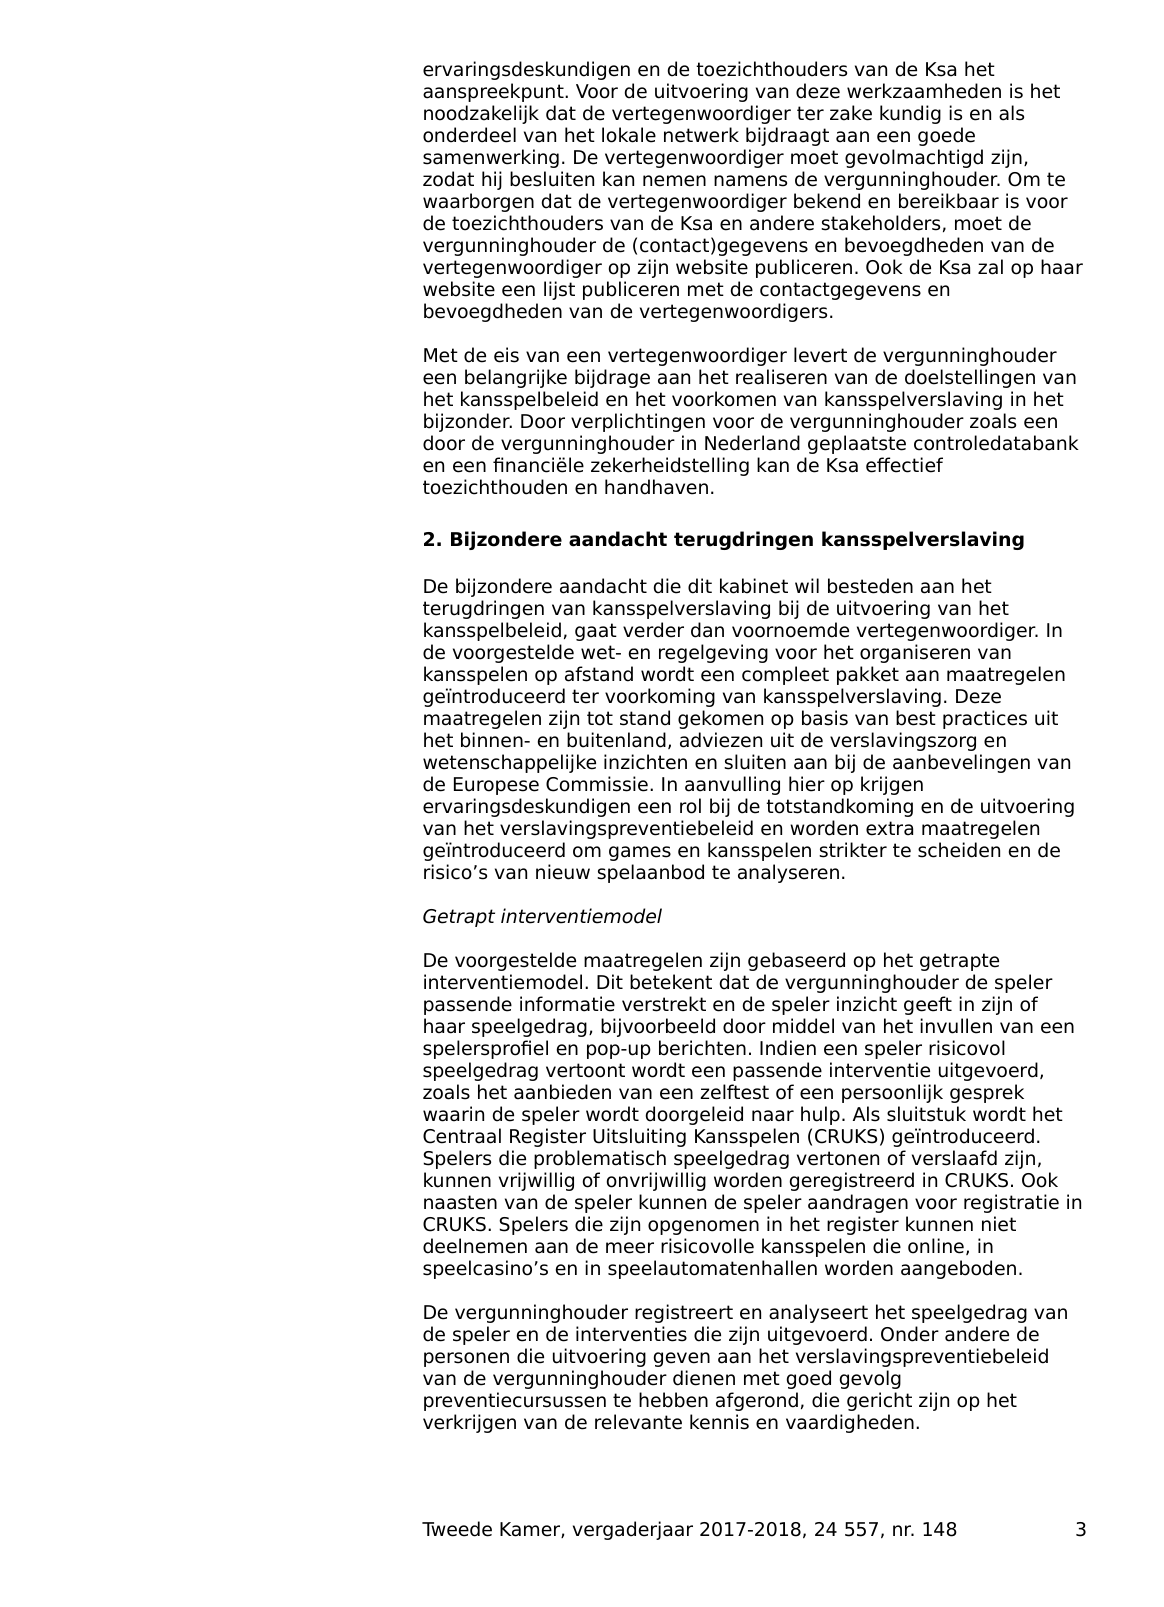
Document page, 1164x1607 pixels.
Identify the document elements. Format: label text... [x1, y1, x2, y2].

text De voorgestelde maatregelen zijn gebaseerd op het getrapte interventiemodel. Dit betekent dat de vergunninghouder de speler passende informatie verstrekt en de speler inzicht geeft in zijn of haar speelgedrag, bijvoorbeeld door middel van het invullen van een spelersprofiel en pop-up berichten. Indien een speler risicovol speelgedrag vertoont wordt een passende interventie uitgevoerd, zoals het aanbieden van een zelftest of een persoonlijk gesprek waarin de speler wordt doorgeleid naar hulp. Als sluitstuk wordt het Centraal Register Uitsluiting Kansspelen (CRUKS) geïntroduceerd. Spelers die problematisch speelgedrag vertonen of verslaafd zijn, kunnen vrijwillig of onvrijwillig worden geregistreerd in CRUKS. Ook naasten van de speler kunnen de speler aandragen voor registratie in CRUKS. Spelers die zijn opgenomen in het register kunnen niet deelnemen aan de meer risicovolle kansspelen die online, in speelcasino’s en in speelautomatenhallen worden aangeboden. [422, 950, 1087, 1279]
text Met de eis van een vertegenwoordiger levert de vergunninghouder een belangrijke bijdrage aan het realiseren van de doelstellingen van het kansspelbeleid en het voorkomen van kansspelverslaving in het bijzonder. Door verplichtingen voor de vergunninghouder zoals een door de vergunninghouder in Nederland geplaatste controledatabank en een financiële zekerheidstelling kan de Ksa effectief toezichthouden en handhaven. [422, 345, 1087, 499]
text De vergunninghouder registreert en analyseert het speelgedrag van de speler en de interventies die zijn uitgevoerd. Onder andere de personen die uitvoering geven aan het verslavingspreventiebeleid van de vergunninghouder dienen met goed gevolg preventiecursussen te hebben afgerond, die gericht zijn op het verkrijgen van de relevante kennis en vaardigheden. [422, 1302, 1087, 1434]
subtitle Getrapt interventiemodel [422, 906, 1087, 928]
text De bijzondere aandacht die dit kabinet wil besteden aan het terugdringen van kansspelverslaving bij de uitvoering van het kansspelbeleid, gaat verder dan voornoemde vertegenwoordiger. In de voorgestelde wet- en regelgeving voor het organiseren van kansspelen op afstand wordt een compleet pakket aan maatregelen geïntroduceerd ter voorkoming van kansspelverslaving. Deze maatregelen zijn tot stand gekomen op basis van best practices uit het binnen- en buitenland, adviezen uit de verslavingszorg en wetenschappelijke inzichten en sluiten aan bij de aanbevelingen van de Europese Commissie. In aanvulling hier op krijgen ervaringsdeskundigen een rol bij de totstandkoming en de uitvoering van het verslavingspreventiebeleid en worden extra maatregelen geïntroduceerd om games en kansspelen strikter te scheiden en de risico’s van nieuw spelaanbod te analyseren. [422, 576, 1087, 883]
subtitle 2. Bijzondere aandacht terugdringen kansspelverslaving [422, 529, 1087, 551]
text ervaringsdeskundigen en de toezichthouders van de Ksa het aanspreekpunt. Voor de uitvoering van deze werkzaamheden is het noodzakelijk dat de vertegenwoordiger ter zake kundig is en als onderdeel van het lokale netwerk bijdraagt aan een goede samenwerking. De vertegenwoordiger moet gevolmachtigd zijn, zodat hij besluiten kan nemen namens de vergunninghouder. Om te waarborgen dat de vertegenwoordiger bekend en bereikbaar is voor de toezichthouders van de Ksa en andere stakeholders, moet de vergunninghouder de (contact)gegevens en bevoegdheden van de vertegenwoordiger op zijn website publiceren. Ook de Ksa zal op haar website een lijst publiceren met de contactgegevens en bevoegdheden van de vertegenwoordigers. [422, 59, 1087, 323]
